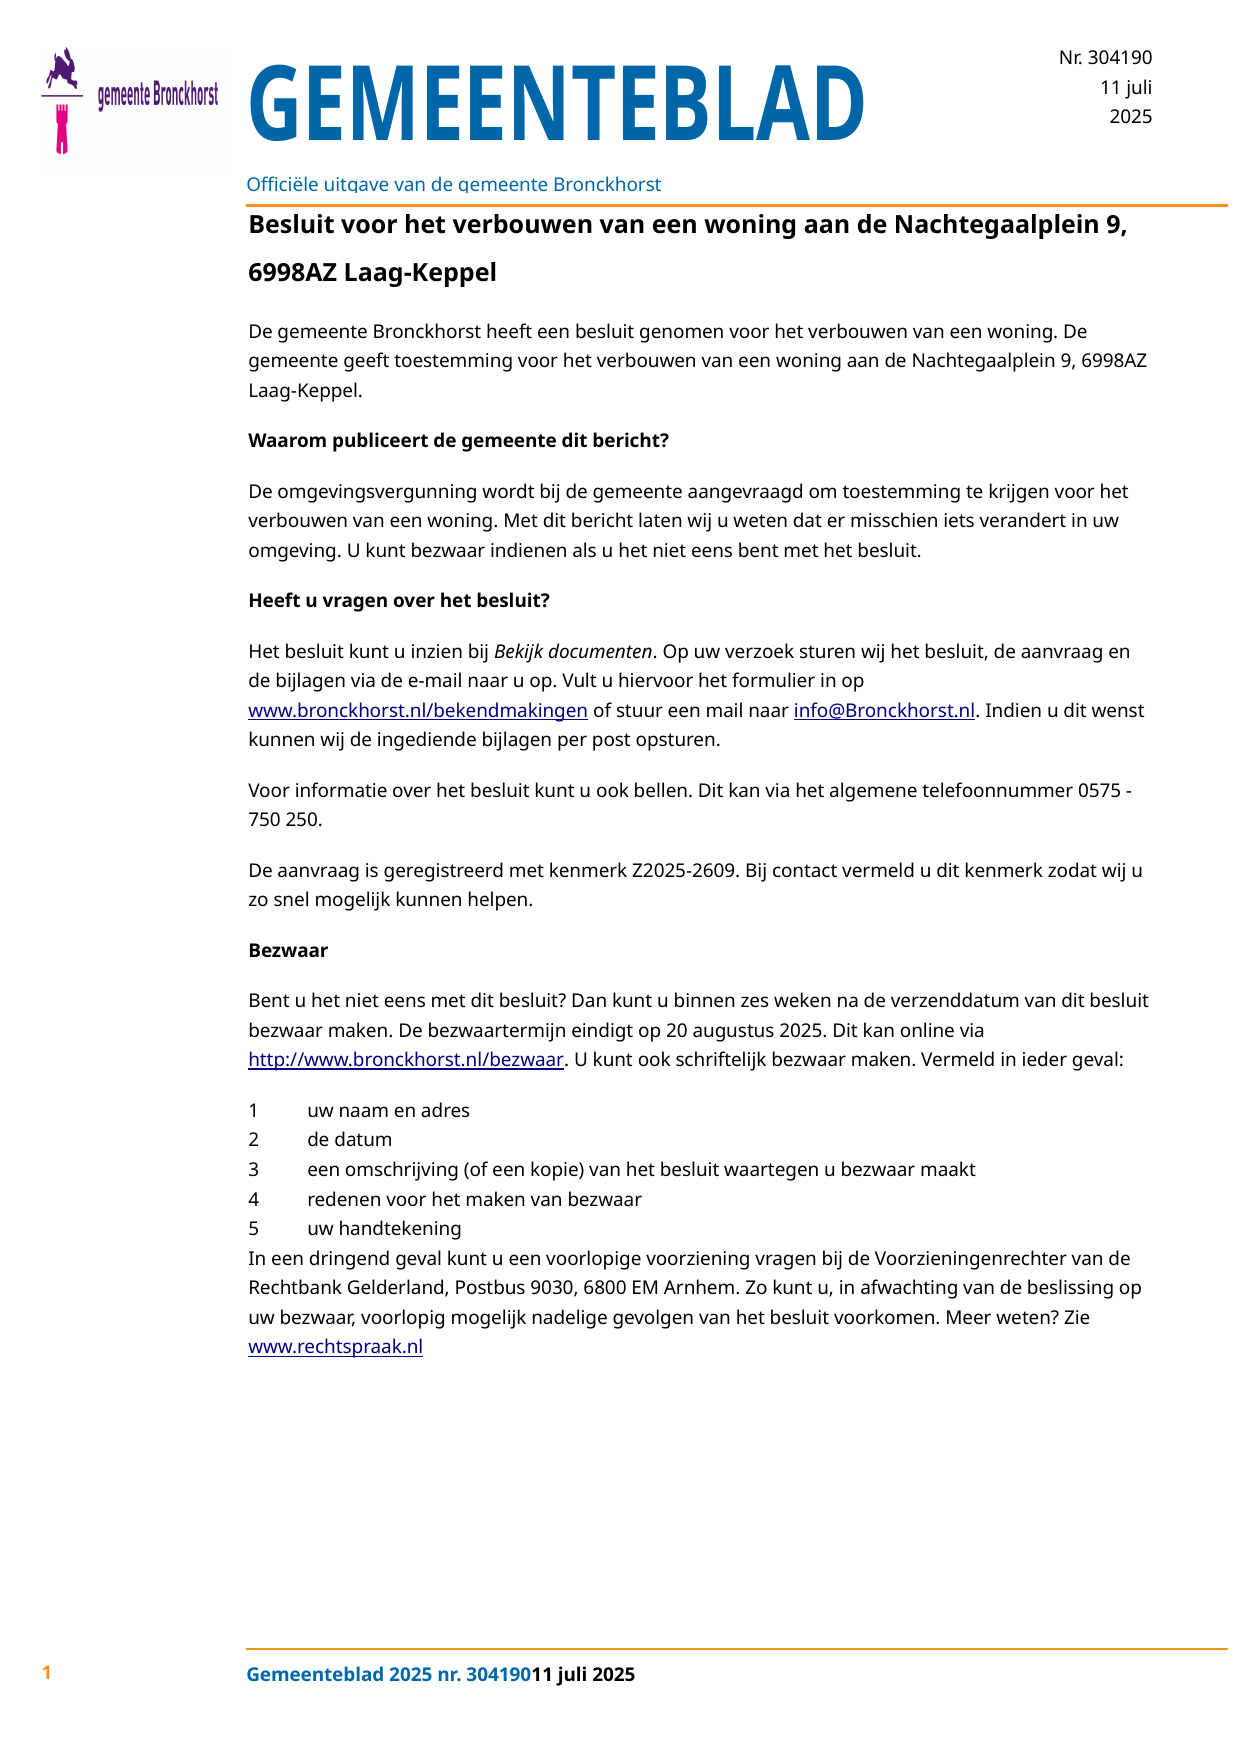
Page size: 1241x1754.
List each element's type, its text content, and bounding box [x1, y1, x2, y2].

picture [41, 47, 231, 172]
text Bezwaar [248, 937, 1152, 963]
text Het besluit kunt u inzien bij Bekijk documenten. Op uw verzoek sturen wij het besluit, de aanvraag en de bijlagen via de e-mail naar u op. Vult u hiervoor het formulier in op www.bronckhorst.nl/bekendmakingen of stuur een mail naar info@Bronckhorst.nl. Indien u dit wenst kunnen wij de ingediende bijlagen per post opsturen. [248, 638, 1152, 752]
list redenen voor het maken van bezwaar [248, 1186, 1152, 1212]
text Waarom publiceert de gemeente dit bericht? [248, 427, 1152, 453]
text Heeft u vragen over het besluit? [248, 587, 1152, 613]
text De omgevingsvergunning wordt bij de gemeente aangevraagd om toestemming te krijgen voor het verbouwen van een woning. Met dit bericht laten wij u weten dat er misschien iets verandert in uw omgeving. U kunt bezwaar indienen als u het niet eens bent met het besluit. [248, 478, 1152, 563]
list uw handtekening [248, 1215, 1152, 1241]
text De gemeente Bronckhorst heeft een besluit genomen voor het verbouwen van een woning. De gemeente geeft toestemming voor het verbouwen van een woning aan de Nachtegaalplein 9, 6998AZ Laag-Keppel. [248, 318, 1152, 403]
text Besluit voor het verbouwen van een woning aan de Nachtegaalplein 9, 6998AZ Laag-Keppel [248, 207, 1152, 288]
list de datum [248, 1127, 1152, 1152]
list een omschrijving (of een kopie) van het besluit waartegen u bezwaar maakt [248, 1156, 1152, 1182]
text Bent u het niet eens met dit besluit? Dan kunt u binnen zes weken na de verzenddatum van dit besluit bezwaar maken. De bezwaartermijn eindigt op 20 augustus 2025. Dit kan online via http://www.bronckhorst.nl/bezwaar. U kunt ook schriftelijk bezwaar maken. Vermeld in ieder geval: [248, 987, 1152, 1072]
text Voor informatie over het besluit kunt u ook bellen. Dit kan via het algemene telefoonnummer 0575 - 750 250. [248, 777, 1152, 832]
text De aanvraag is geregistreerd met kenmerk Z2025-2609. Bij contact vermeld u dit kenmerk zodat wij u zo snel mogelijk kunnen helpen. [248, 857, 1152, 912]
list uw naam en adres [248, 1097, 1152, 1123]
text In een dringend geval kunt u een voorlopige voorziening vragen bij de Voorzieningenrechter van de Rechtbank Gelderland, Postbus 9030, 6800 EM Arnhem. Zo kunt u, in afwachting van de beslissing op uw bezwaar, voorlopig mogelijk nadelige gevolgen van het besluit voorkomen. Meer weten? Zie www.rechtspraak.nl [248, 1245, 1152, 1359]
